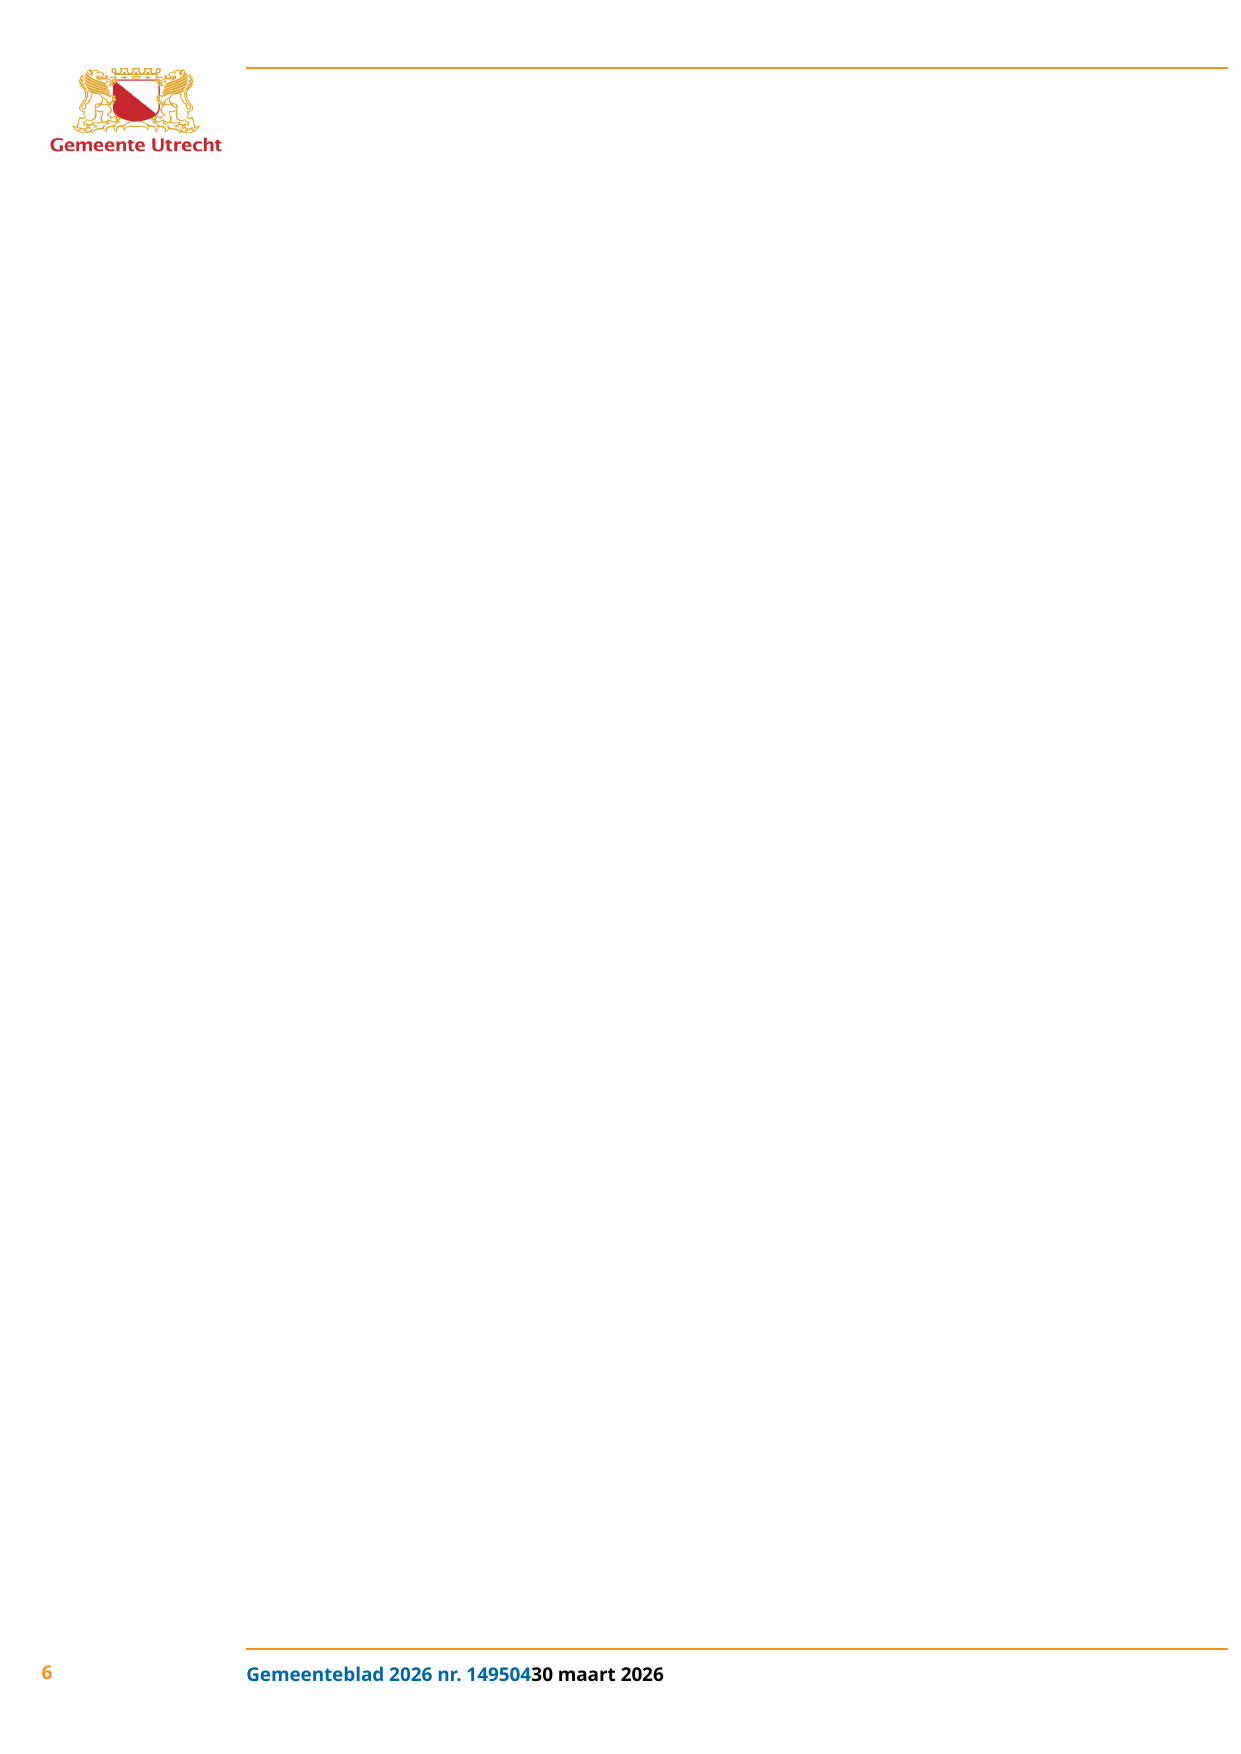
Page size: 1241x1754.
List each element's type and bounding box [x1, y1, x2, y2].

picture [41, 47, 231, 172]
